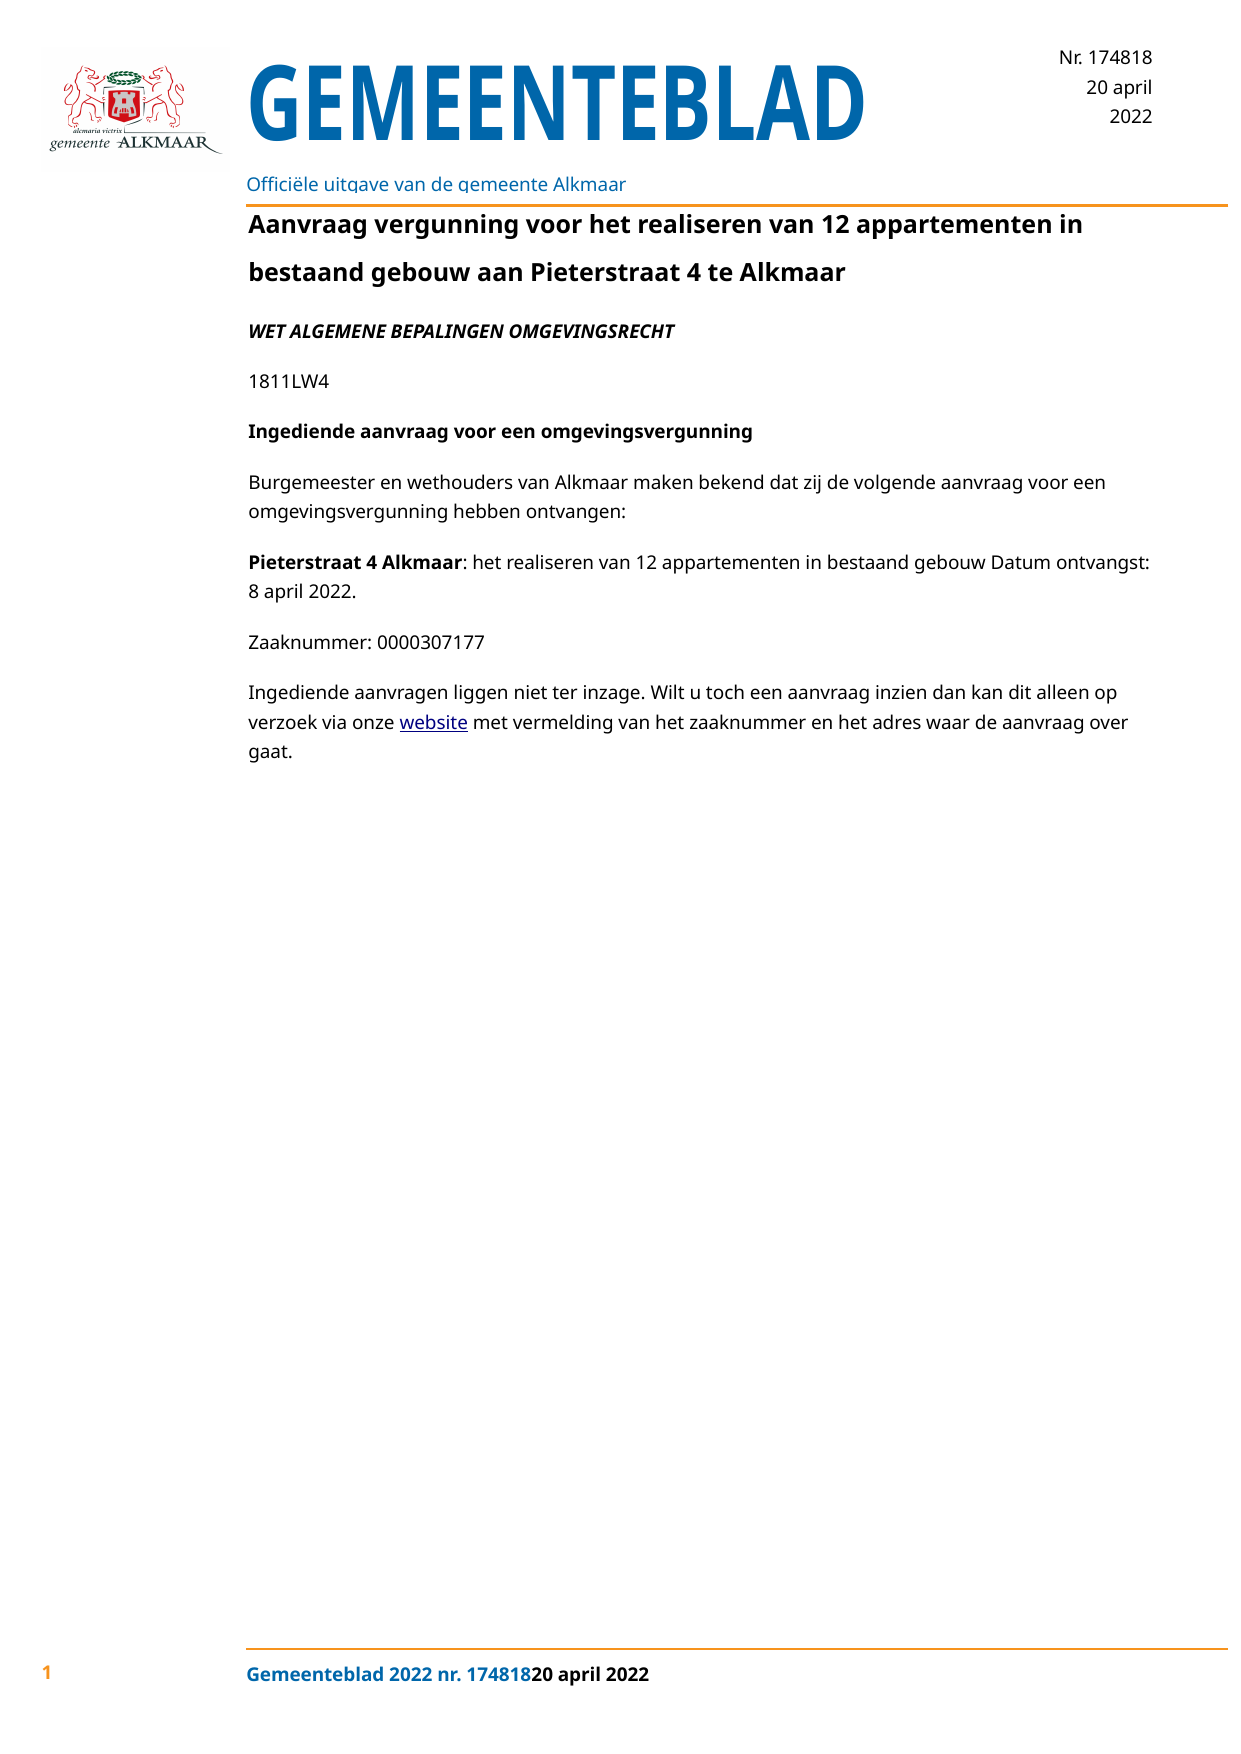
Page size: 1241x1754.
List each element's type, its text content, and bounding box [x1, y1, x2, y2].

text Ingediende aanvragen liggen niet ter inzage. Wilt u toch een aanvraag inzien dan kan dit alleen op verzoek via onze website met vermelding van het zaaknummer en het adres waar de aanvraag over gaat. [248, 679, 1152, 764]
text Burgemeester en wethouders van Alkmaar maken bekend dat zij de volgende aanvraag voor een omgevingsvergunning hebben ontvangen: [248, 469, 1152, 524]
picture [41, 47, 231, 172]
text Pieterstraat 4 Alkmaar: het realiseren van 12 appartementen in bestaand gebouw Datum ontvangst: 8 april 2022. [248, 549, 1152, 604]
text 1811LW4 [248, 368, 1152, 394]
text Ingediende aanvraag voor een omgevingsvergunning [248, 419, 1152, 444]
text Zaaknummer: 0000307177 [248, 629, 1152, 655]
text WET ALGEMENE BEPALINGEN OMGEVINGSRECHT [248, 318, 1152, 344]
text Aanvraag vergunning voor het realiseren van 12 appartementen in bestaand gebouw aan Pieterstraat 4 te Alkmaar [248, 207, 1152, 288]
